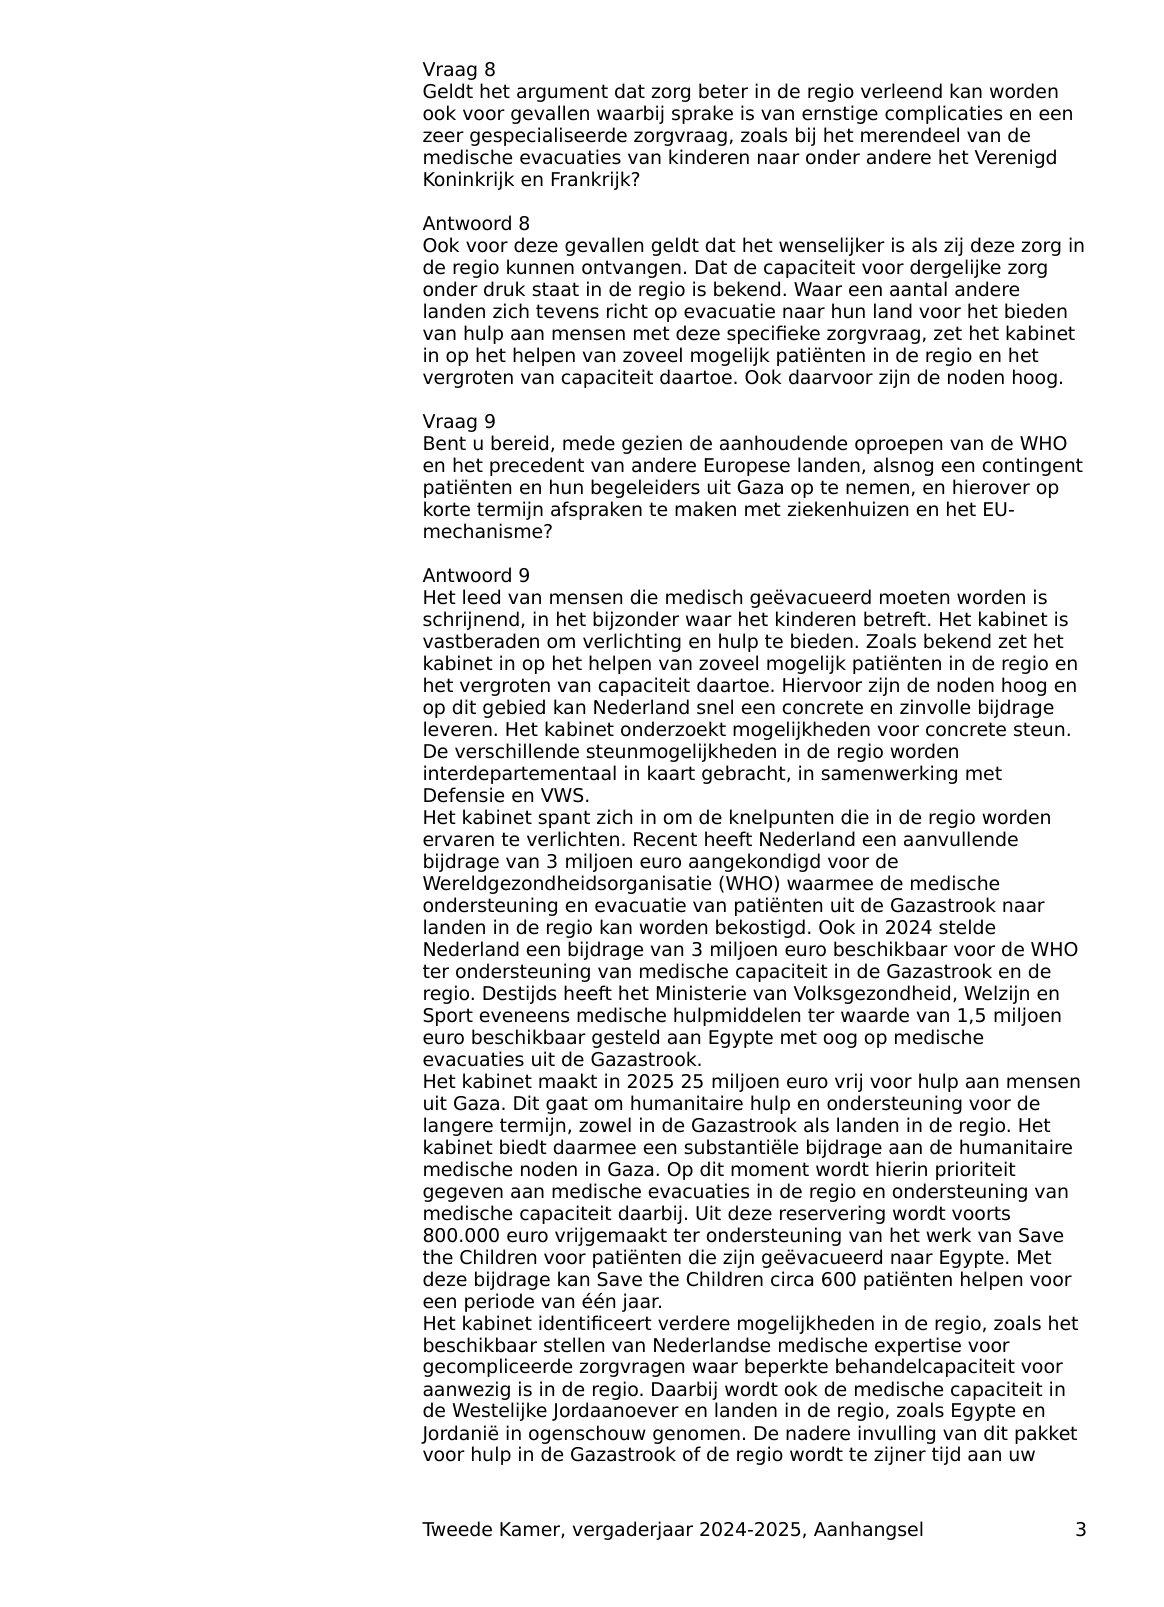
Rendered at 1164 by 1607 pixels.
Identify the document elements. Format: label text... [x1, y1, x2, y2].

text Vraag 9 [422, 411, 1087, 433]
text Antwoord 8 [422, 213, 1087, 235]
text Ook voor deze gevallen geldt dat het wenselijker is als zij deze zorg in de regio kunnen ontvangen. Dat de capaciteit voor dergelijke zorg onder druk staat in de regio is bekend. Waar een aantal andere landen zich tevens richt op evacuatie naar hun land voor het bieden van hulp aan mensen met deze specifieke zorgvraag, zet het kabinet in op het helpen van zoveel mogelijk patiënten in de regio en het vergroten van capaciteit daartoe. Ook daarvoor zijn de noden hoog. [422, 235, 1087, 389]
text Antwoord 9 [422, 565, 1087, 587]
text Het kabinet maakt in 2025 25 miljoen euro vrij voor hulp aan mensen uit Gaza. Dit gaat om humanitaire hulp en ondersteuning voor de langere termijn, zowel in de Gazastrook als landen in de regio. Het kabinet biedt daarmee een substantiële bijdrage aan de humanitaire medische noden in Gaza. Op dit moment wordt hierin prioriteit gegeven aan medische evacuaties in de regio en ondersteuning van medische capaciteit daarbij. Uit deze reservering wordt voorts 800.000 euro vrijgemaakt ter ondersteuning van het werk van Save the Children voor patiënten die zijn geëvacueerd naar Egypte. Met deze bijdrage kan Save the Children circa 600 patiënten helpen voor een periode van één jaar. [422, 1071, 1087, 1312]
text Het kabinet spant zich in om de knelpunten die in de regio worden ervaren te verlichten. Recent heeft Nederland een aanvullende bijdrage van 3 miljoen euro aangekondigd voor de Wereldgezondheidsorganisatie (WHO) waarmee de medische ondersteuning en evacuatie van patiënten uit de Gazastrook naar landen in de regio kan worden bekostigd. Ook in 2024 stelde Nederland een bijdrage van 3 miljoen euro beschikbaar voor de WHO ter ondersteuning van medische capaciteit in de Gazastrook en de regio. Destijds heeft het Ministerie van Volksgezondheid, Welzijn en Sport eveneens medische hulpmiddelen ter waarde van 1,5 miljoen euro beschikbaar gesteld aan Egypte met oog op medische evacuaties uit de Gazastrook. [422, 807, 1087, 1071]
text Het leed van mensen die medisch geëvacueerd moeten worden is schrijnend, in het bijzonder waar het kinderen betreft. Het kabinet is vastberaden om verlichting en hulp te bieden. Zoals bekend zet het kabinet in op het helpen van zoveel mogelijk patiënten in de regio en het vergroten van capaciteit daartoe. Hiervoor zijn de noden hoog en op dit gebied kan Nederland snel een concrete en zinvolle bijdrage leveren. Het kabinet onderzoekt mogelijkheden voor concrete steun. De verschillende steunmogelijkheden in de regio worden interdepartementaal in kaart gebracht, in samenwerking met Defensie en VWS. [422, 587, 1087, 807]
text Het kabinet identificeert verdere mogelijkheden in de regio, zoals het beschikbaar stellen van Nederlandse medische expertise voor gecompliceerde zorgvragen waar beperkte behandelcapaciteit voor aanwezig is in de regio. Daarbij wordt ook de medische capaciteit in de Westelijke Jordaanoever en landen in de regio, zoals Egypte en Jordanië in ogenschouw genomen. De nadere invulling van dit pakket voor hulp in de Gazastrook of de regio wordt te zijner tijd aan uw [422, 1312, 1087, 1466]
text Geldt het argument dat zorg beter in de regio verleend kan worden ook voor gevallen waarbij sprake is van ernstige complicaties en een zeer gespecialiseerde zorgvraag, zoals bij het merendeel van de medische evacuaties van kinderen naar onder andere het Verenigd Koninkrijk en Frankrijk? [422, 81, 1087, 191]
text Bent u bereid, mede gezien de aanhoudende oproepen van de WHO en het precedent van andere Europese landen, alsnog een contingent patiënten en hun begeleiders uit Gaza op te nemen, en hierover op korte termijn afspraken te maken met ziekenhuizen en het EU-mechanisme? [422, 433, 1087, 543]
text Vraag 8 [422, 59, 1087, 81]
